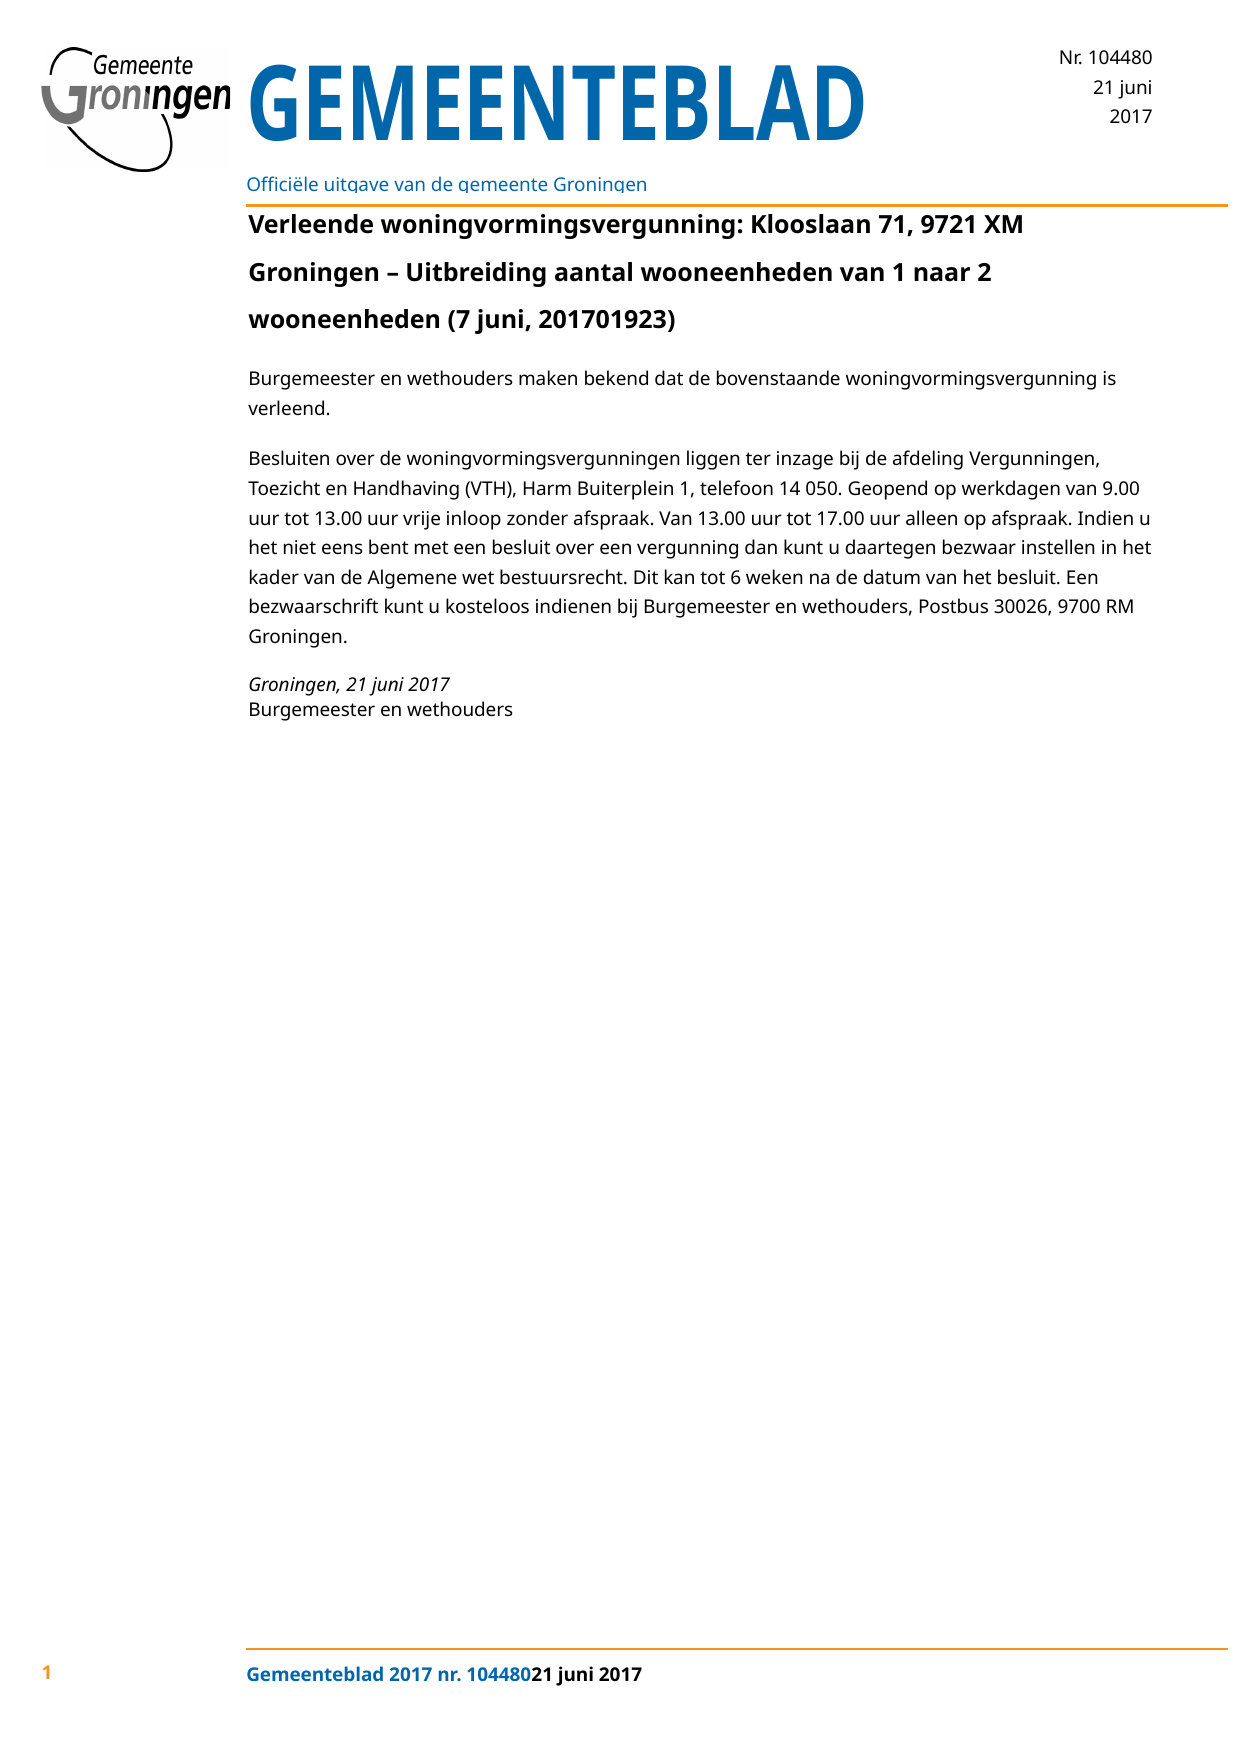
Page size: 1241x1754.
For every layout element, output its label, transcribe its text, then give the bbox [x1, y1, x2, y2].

text Verleende woningvormingsvergunning: Klooslaan 71, 9721 XM Groningen – Uitbreiding aantal wooneenheden van 1 naar 2 wooneenheden (7 juni, 201701923) [248, 207, 1152, 336]
text Burgemeester en wethouders [248, 697, 1152, 722]
text Burgemeester en wethouders maken bekend dat de bovenstaande woningvormingsvergunning is verleend. [248, 366, 1152, 421]
picture [41, 47, 231, 172]
text Besluiten over de woningvormingsvergunningen liggen ter inzage bij de afdeling Vergunningen, Toezicht en Handhaving (VTH), Harm Buiterplein 1, telefoon 14 050. Geopend op werkdagen van 9.00 uur tot 13.00 uur vrije inloop zonder afspraak. Van 13.00 uur tot 17.00 uur alleen op afspraak. Indien u het niet eens bent met een besluit over een vergunning dan kunt u daartegen bezwaar instellen in het kader van de Algemene wet bestuursrecht. Dit kan tot 6 weken na de datum van het besluit. Een bezwaarschrift kunt u kosteloos indienen bij Burgemeester en wethouders, Postbus 30026, 9700 RM Groningen. [248, 446, 1152, 649]
text Groningen, 21 juni 2017 [248, 671, 1152, 697]
